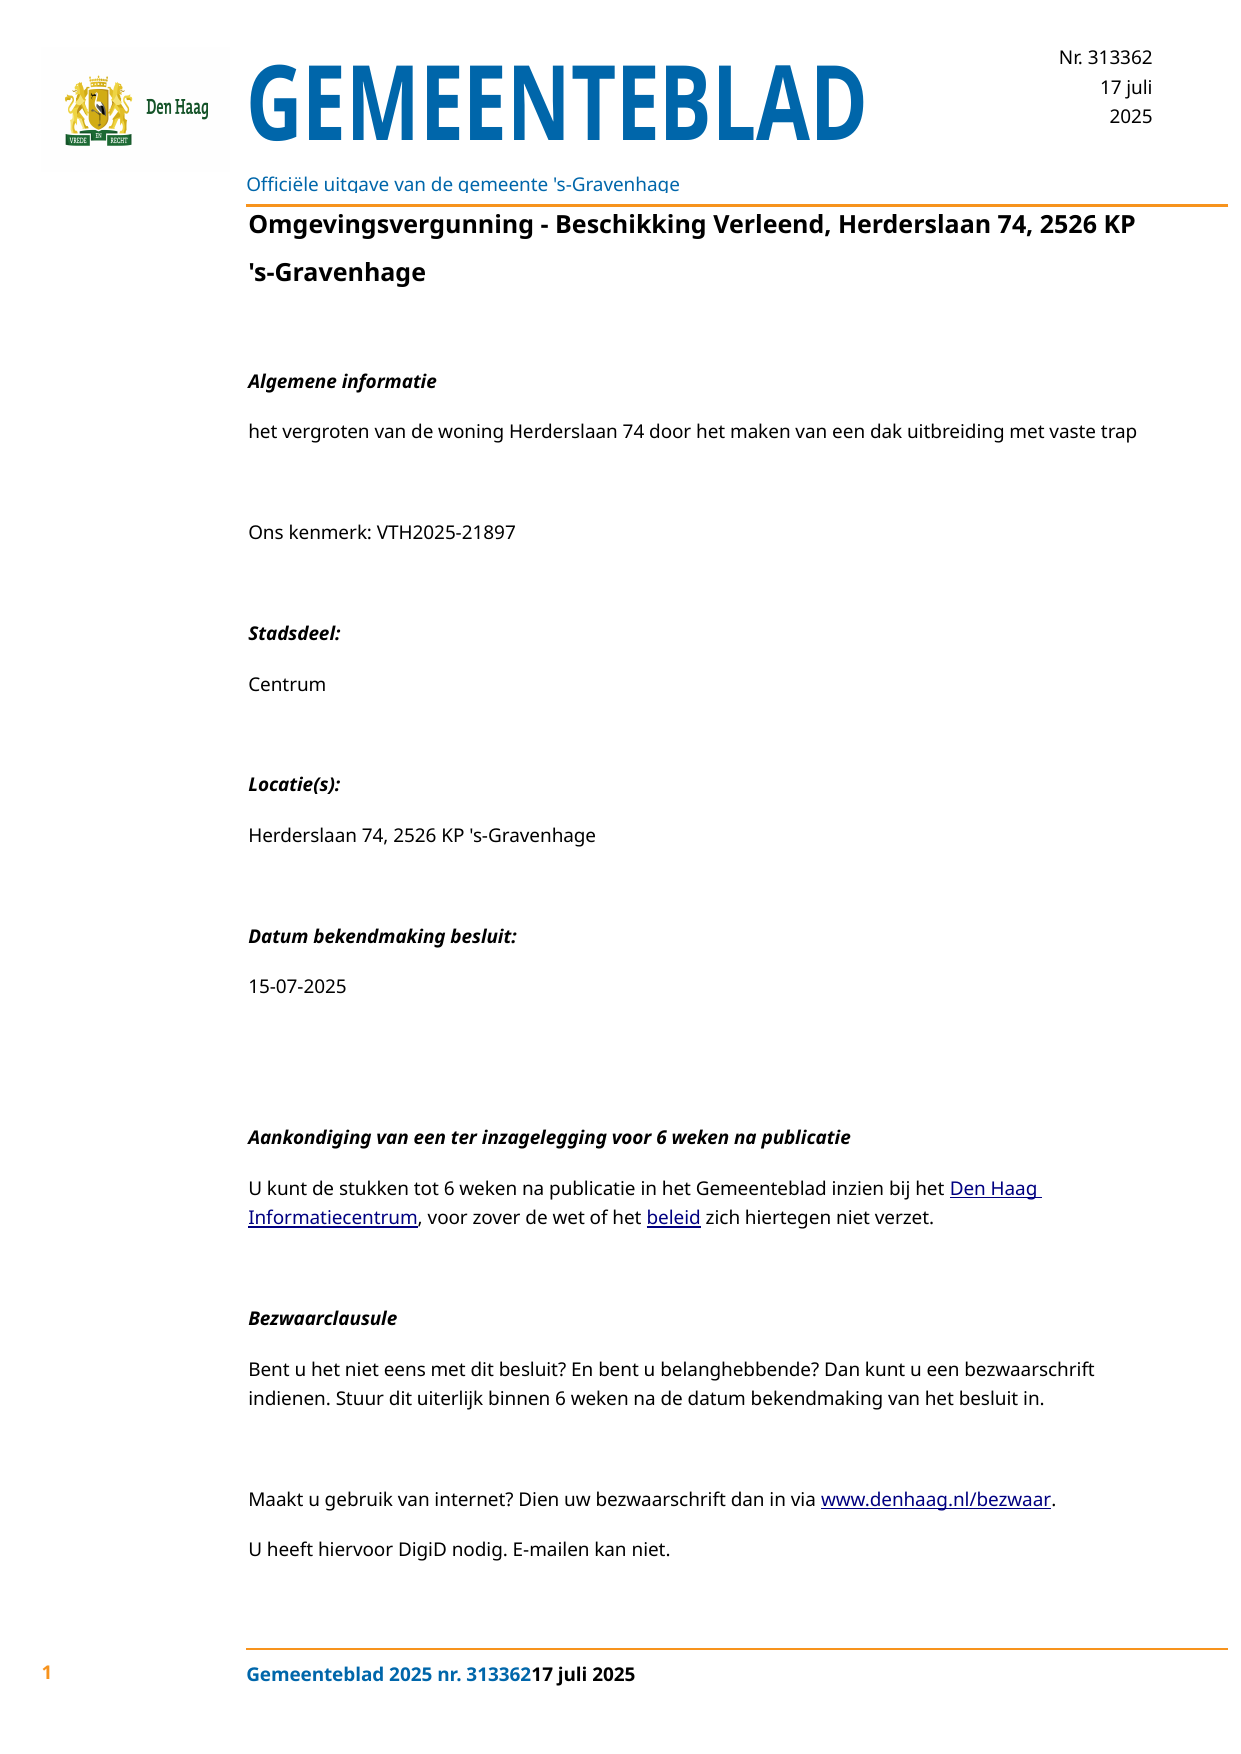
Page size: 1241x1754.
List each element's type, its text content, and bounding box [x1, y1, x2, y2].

text het vergroten van de woning Herderslaan 74 door het maken van een dak uitbreiding met vaste trap [248, 419, 1152, 444]
text Herderslaan 74, 2526 KP 's-Gravenhage [248, 822, 1152, 848]
picture [41, 47, 231, 172]
text Algemene informatie [248, 368, 1152, 394]
text Bezwaarclausule [248, 1305, 1152, 1331]
text Datum bekendmaking besluit: [248, 923, 1152, 949]
text 15-07-2025 [248, 973, 1152, 999]
text Maakt u gebruik van internet? Dien uw bezwaarschrift dan in via www.denhaag.nl/bezwaar. [248, 1486, 1152, 1512]
text U heeft hiervoor DigiD nodig. E-mailen kan niet. [248, 1537, 1152, 1562]
text Omgevingsvergunning - Beschikking Verleend, Herderslaan 74, 2526 KP 's-Gravenhage [248, 207, 1152, 288]
text Locatie(s): [248, 772, 1152, 797]
text Ons kenmerk: VTH2025-21897 [248, 519, 1152, 545]
text U kunt de stukken tot 6 weken na publicatie in het Gemeenteblad inzien bij het Den Haag Informatiecentrum, voor zover de wet of het beleid zich hiertegen niet verzet. [248, 1175, 1152, 1230]
text Stadsdeel: [248, 620, 1152, 646]
text Centrum [248, 671, 1152, 697]
text Aankondiging van een ter inzagelegging voor 6 weken na publicatie [248, 1124, 1152, 1150]
text Bent u het niet eens met dit besluit? En bent u belanghebbende? Dan kunt u een bezwaarschrift indienen. Stuur dit uiterlijk binnen 6 weken na de datum bekendmaking van het besluit in. [248, 1356, 1152, 1411]
